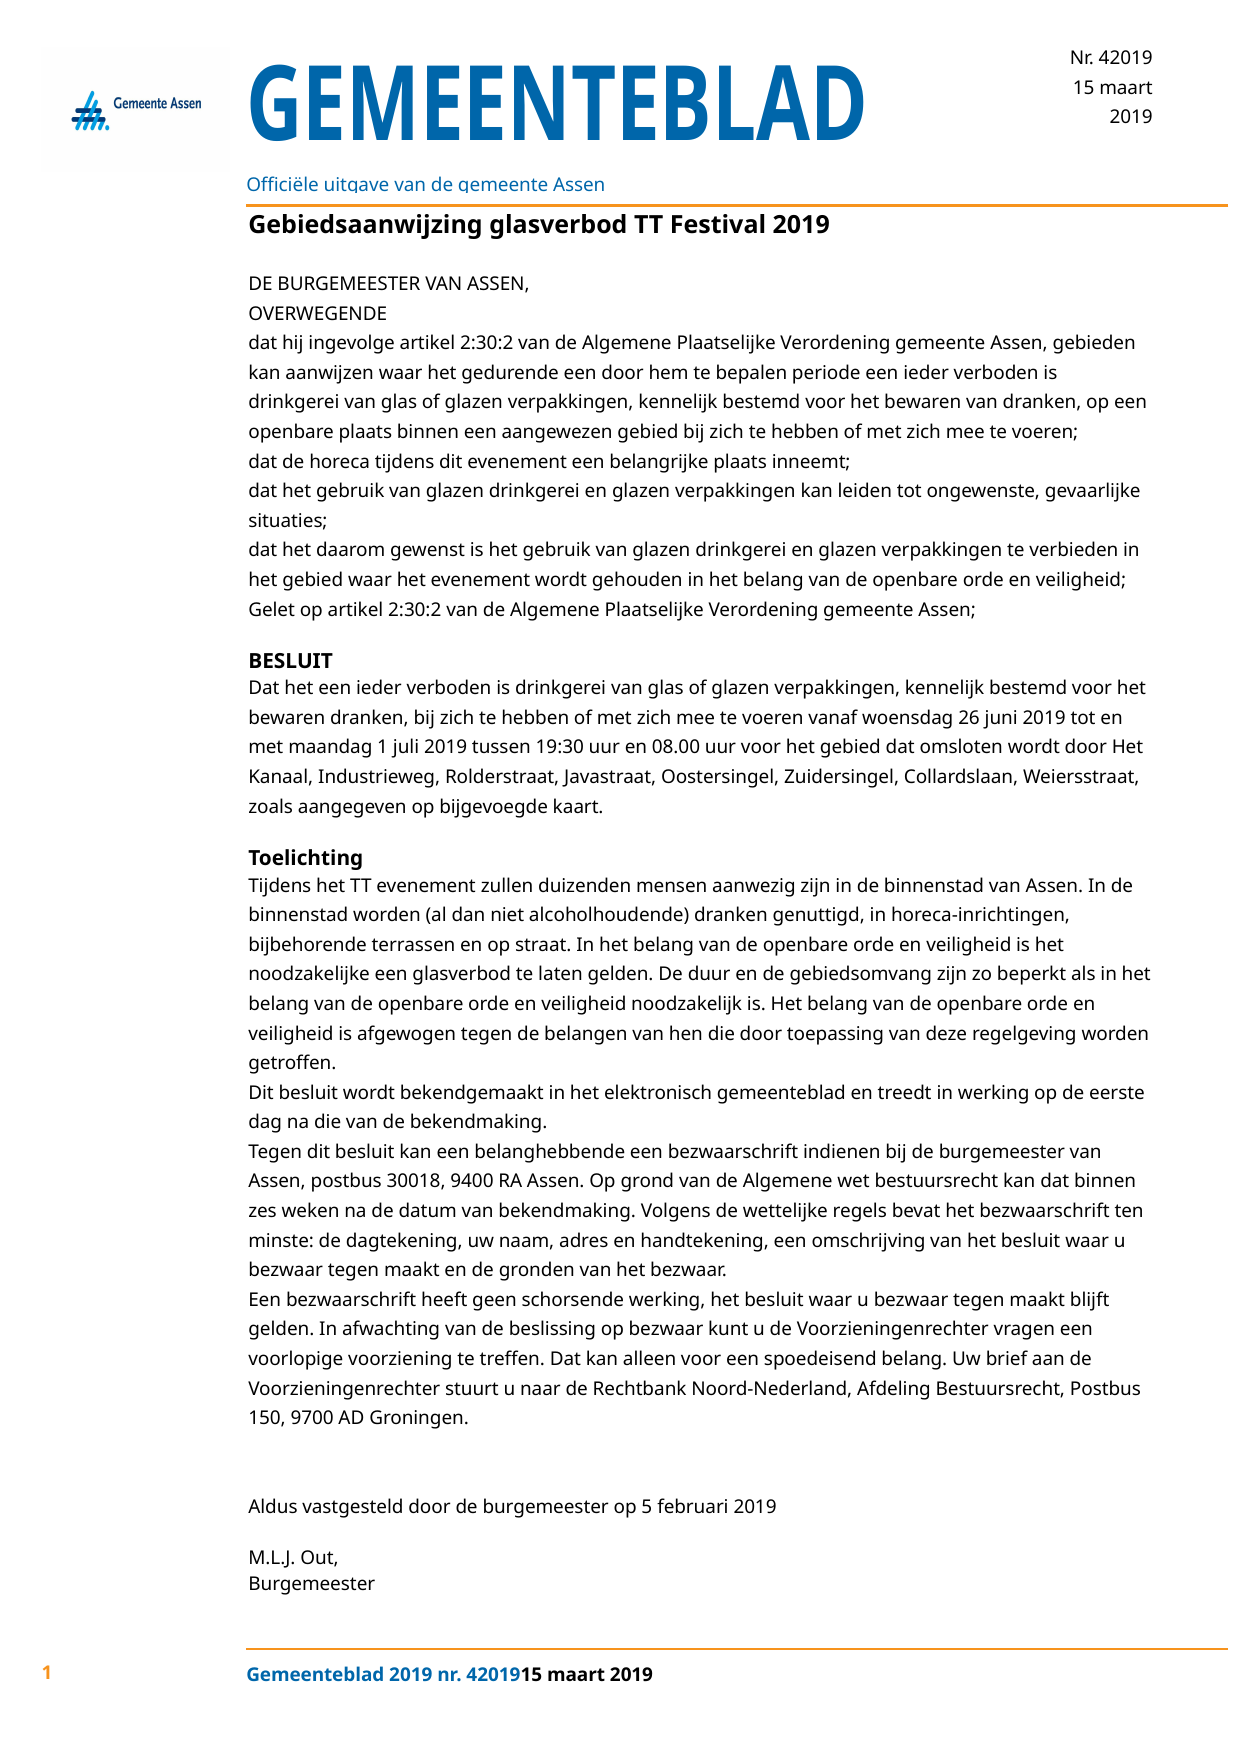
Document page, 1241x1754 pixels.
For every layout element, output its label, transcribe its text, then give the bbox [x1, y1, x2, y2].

text dat de horeca tijdens dit evenement een belangrijke plaats inneemt; [248, 448, 1152, 473]
text BESLUIT [248, 646, 1152, 674]
text dat het gebruik van glazen drinkgerei en glazen verpakkingen kan leiden tot ongewenste, gevaarlijke situaties; [248, 477, 1152, 533]
text Tijdens het TT evenement zullen duizenden mensen aanwezig zijn in de binnenstad van Assen. In de binnenstad worden (al dan niet alcoholhoudende) dranken genuttigd, in horeca-inrichtingen, bijbehorende terrassen en op straat. In het belang van de openbare orde en veiligheid is het noodzakelijke een glasverbod te laten gelden. De duur en de gebiedsomvang zijn zo beperkt als in het belang van de openbare orde en veiligheid noodzakelijk is. Het belang van de openbare orde en veiligheid is afgewogen tegen de belangen van hen die door toepassing van deze regelgeving worden getroffen. [248, 872, 1152, 1075]
text M.L.J. Out, [248, 1544, 1152, 1570]
picture [41, 47, 231, 172]
text Een bezwaarschrift heeft geen schorsende werking, het besluit waar u bezwaar tegen maakt blijft gelden. In afwachting van de beslissing op bezwaar kunt u de Voorzieningenrechter vragen een voorlopige voorziening te treffen. Dat kan alleen voor een spoedeisend belang. Uw brief aan de Voorzieningenrechter stuurt u naar de Rechtbank Noord-Nederland, Afdeling Bestuursrecht, Postbus 150, 9700 AD Groningen. [248, 1286, 1152, 1430]
text Aldus vastgesteld door de burgemeester op 5 februari 2019 [248, 1493, 1152, 1519]
text Tegen dit besluit kan een belanghebbende een bezwaarschrift indienen bij de burgemeester van Assen, postbus 30018, 9400 RA Assen. Op grond van de Algemene wet bestuursrecht kan dat binnen zes weken na de datum van bekendmaking. Volgens de wettelijke regels bevat het bezwaarschrift ten minste: de dagtekening, uw naam, adres en handtekening, een omschrijving van het besluit waar u bezwaar tegen maakt en de gronden van het bezwaar. [248, 1138, 1152, 1282]
text Gebiedsaanwijzing glasverbod TT Festival 2019 [248, 207, 1152, 241]
text Toelichting [248, 843, 1152, 872]
text OVERWEGENDE [248, 300, 1152, 326]
text DE BURGEMEESTER VAN ASSEN, [248, 270, 1152, 296]
text Dit besluit wordt bekendgemaakt in het elektronisch gemeenteblad en treedt in werking op de eerste dag na die van de bekendmaking. [248, 1079, 1152, 1134]
text Dat het een ieder verboden is drinkgerei van glas of glazen verpakkingen, kennelijk bestemd voor het bewaren dranken, bij zich te hebben of met zich mee te voeren vanaf woensdag 26 juni 2019 tot en met maandag 1 juli 2019 tussen 19:30 uur en 08.00 uur voor het gebied dat omsloten wordt door Het Kanaal, Industrieweg, Rolderstraat, Javastraat, Oostersingel, Zuidersingel, Collardslaan, Weiersstraat, zoals aangegeven op bijgevoegde kaart. [248, 674, 1152, 819]
text Burgemeester [248, 1570, 1152, 1596]
text dat het daarom gewenst is het gebruik van glazen drinkgerei en glazen verpakkingen te verbieden in het gebied waar het evenement wordt gehouden in het belang van de openbare orde en veiligheid; [248, 537, 1152, 592]
text dat hij ingevolge artikel 2:30:2 van de Algemene Plaatselijke Verordening gemeente Assen, gebieden kan aanwijzen waar het gedurende een door hem te bepalen periode een ieder verboden is drinkgerei van glas of glazen verpakkingen, kennelijk bestemd voor het bewaren van dranken, op een openbare plaats binnen een aangewezen gebied bij zich te hebben of met zich mee te voeren; [248, 329, 1152, 444]
text Gelet op artikel 2:30:2 van de Algemene Plaatselijke Verordening gemeente Assen; [248, 596, 1152, 621]
